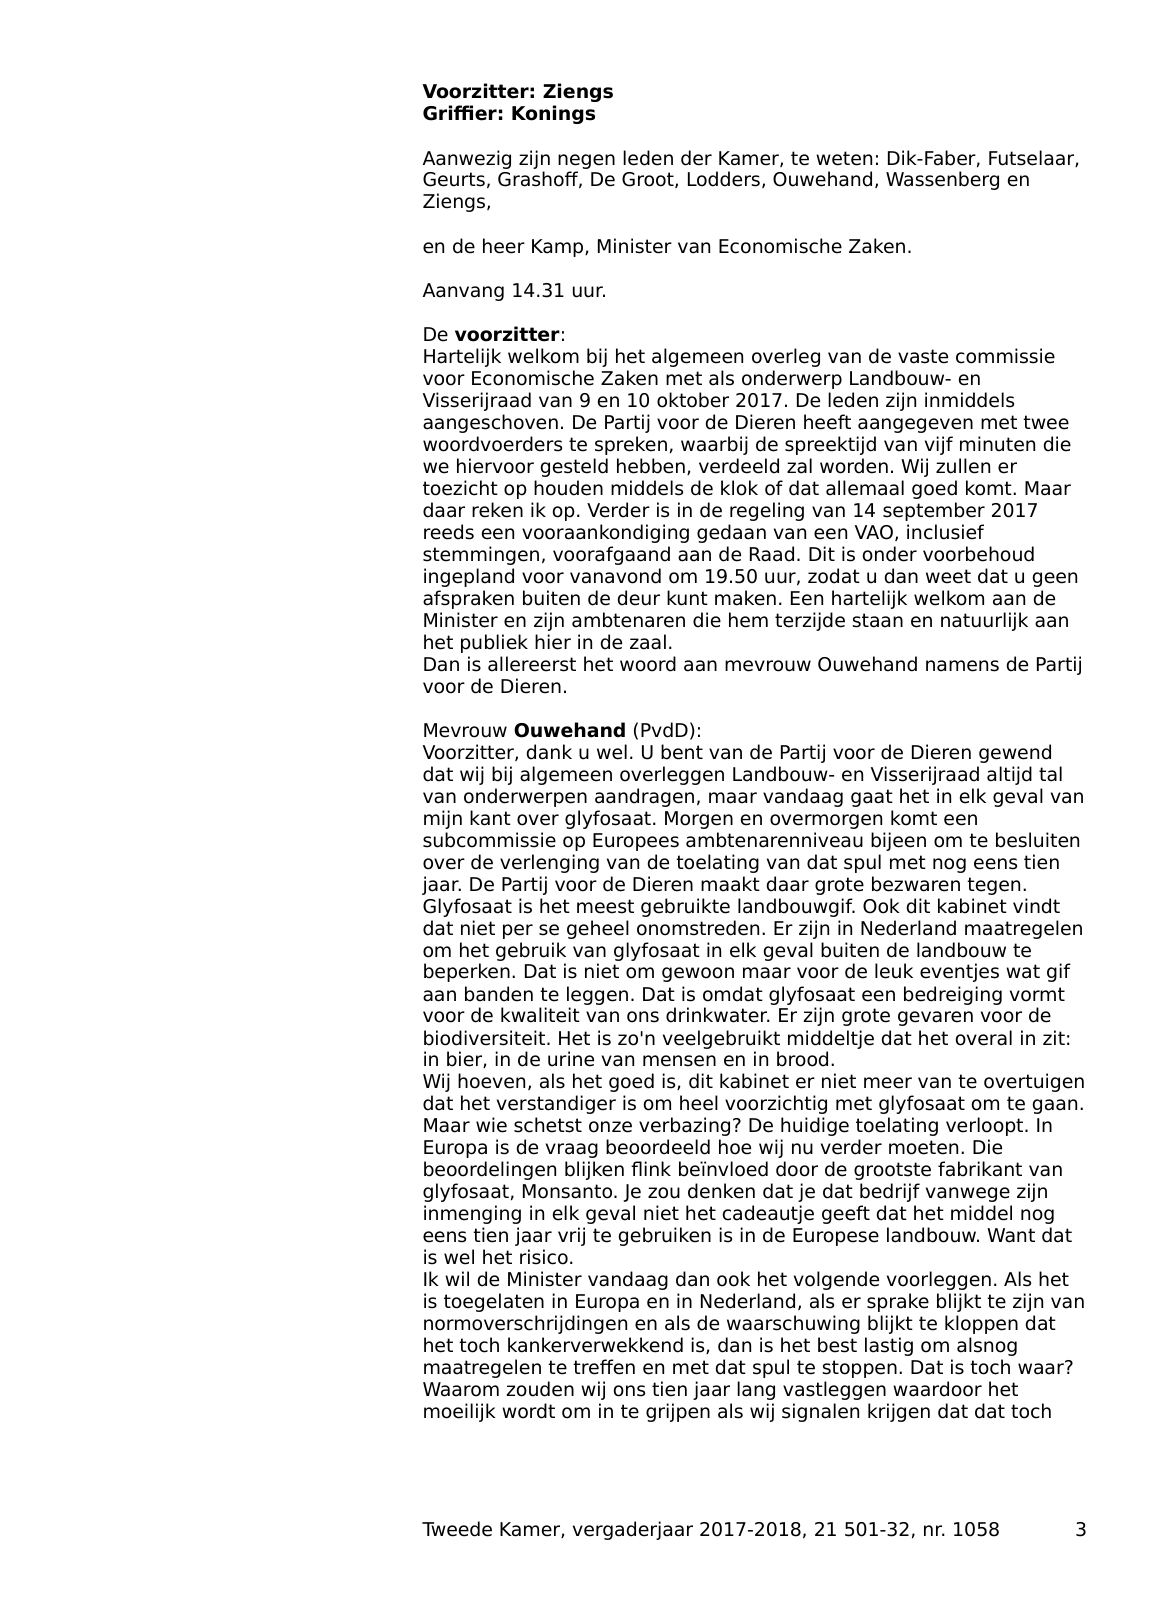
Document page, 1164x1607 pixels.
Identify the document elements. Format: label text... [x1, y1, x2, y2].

text De voorzitter: [422, 324, 1087, 346]
text Voorzitter, dank u wel. U bent van de Partij voor de Dieren gewend dat wij bij algemeen overleggen Landbouw- en Visserijraad altijd tal van onderwerpen aandragen, maar vandaag gaat het in elk geval van mijn kant over glyfosaat. Morgen en overmorgen komt een subcommissie op Europees ambtenarenniveau bijeen om te besluiten over de verlenging van de toelating van dat spul met nog eens tien jaar. De Partij voor de Dieren maakt daar grote bezwaren tegen. Glyfosaat is het meest gebruikte landbouwgif. Ook dit kabinet vindt dat niet per se geheel onomstreden. Er zijn in Nederland maatregelen om het gebruik van glyfosaat in elk geval buiten de landbouw te beperken. Dat is niet om gewoon maar voor de leuk eventjes wat gif aan banden te leggen. Dat is omdat glyfosaat een bedreiging vormt voor de kwaliteit van ons drinkwater. Er zijn grote gevaren voor de biodiversiteit. Het is zo'n veelgebruikt middeltje dat het overal in zit: in bier, in de urine van mensen en in brood. [422, 742, 1087, 1071]
text Ik wil de Minister vandaag dan ook het volgende voorleggen. Als het is toegelaten in Europa en in Nederland, als er sprake blijkt te zijn van normoverschrijdingen en als de waarschuwing blijkt te kloppen dat het toch kankerverwekkend is, dan is het best lastig om alsnog maatregelen te treffen en met dat spul te stoppen. Dat is toch waar? Waarom zouden wij ons tien jaar lang vastleggen waardoor het moeilijk wordt om in te grijpen als wij signalen krijgen dat dat toch [422, 1269, 1087, 1423]
text Griffier: Konings [422, 103, 1087, 125]
text Hartelijk welkom bij het algemeen overleg van de vaste commissie voor Economische Zaken met als onderwerp Landbouw- en Visserijraad van 9 en 10 oktober 2017. De leden zijn inmiddels aangeschoven. De Partij voor de Dieren heeft aangegeven met twee woordvoerders te spreken, waarbij de spreektijd van vijf minuten die we hiervoor gesteld hebben, verdeeld zal worden. Wij zullen er toezicht op houden middels de klok of dat allemaal goed komt. Maar daar reken ik op. Verder is in de regeling van 14 september 2017 reeds een vooraankondiging gedaan van een VAO, inclusief stemmingen, voorafgaand aan de Raad. Dit is onder voorbehoud ingepland voor vanavond om 19.50 uur, zodat u dan weet dat u geen afspraken buiten de deur kunt maken. Een hartelijk welkom aan de Minister en zijn ambtenaren die hem terzijde staan en natuurlijk aan het publiek hier in de zaal. [422, 346, 1087, 653]
text Mevrouw Ouwehand (PvdD): [422, 720, 1087, 742]
text Voorzitter: Ziengs [422, 81, 1087, 103]
text en de heer Kamp, Minister van Economische Zaken. [422, 236, 1087, 257]
text Aanwezig zijn negen leden der Kamer, te weten: Dik-Faber, Futselaar, Geurts, Grashoff, De Groot, Lodders, Ouwehand, Wassenberg en Ziengs, [422, 147, 1087, 213]
text Dan is allereerst het woord aan mevrouw Ouwehand namens de Partij voor de Dieren. [422, 653, 1087, 697]
text Wij hoeven, als het goed is, dit kabinet er niet meer van te overtuigen dat het verstandiger is om heel voorzichtig met glyfosaat om te gaan. Maar wie schetst onze verbazing? De huidige toelating verloopt. In Europa is de vraag beoordeeld hoe wij nu verder moeten. Die beoordelingen blijken flink beïnvloed door de grootste fabrikant van glyfosaat, Monsanto. Je zou denken dat je dat bedrijf vanwege zijn inmenging in elk geval niet het cadeautje geeft dat het middel nog eens tien jaar vrij te gebruiken is in de Europese landbouw. Want dat is wel het risico. [422, 1071, 1087, 1269]
text Aanvang 14.31 uur. [422, 280, 1087, 302]
